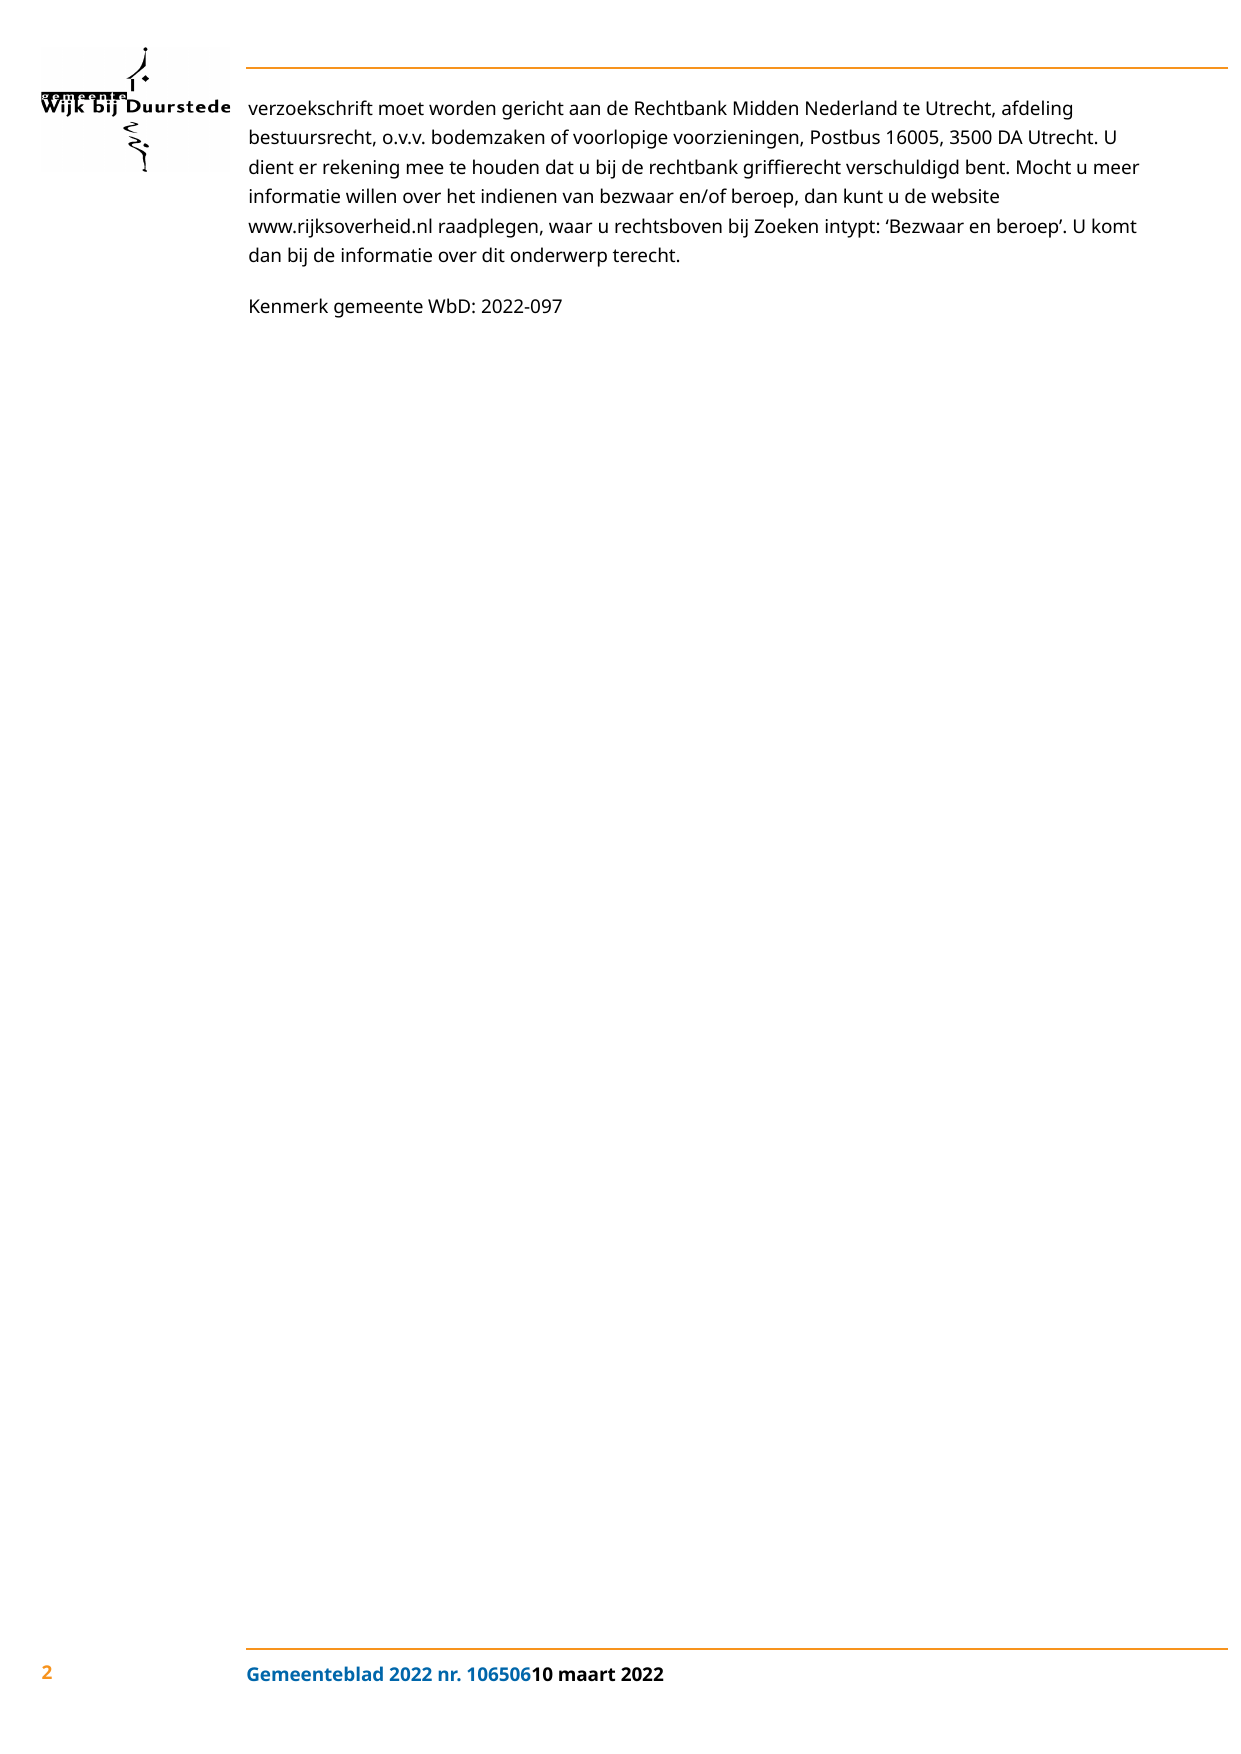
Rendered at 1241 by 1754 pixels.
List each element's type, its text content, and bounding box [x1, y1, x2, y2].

text verzoekschrift moet worden gericht aan de Rechtbank Midden Nederland te Utrecht, afdeling bestuursrecht, o.v.v. bodemzaken of voorlopige voorzieningen, Postbus 16005, 3500 DA Utrecht. U dient er rekening mee te houden dat u bij de rechtbank griffierecht verschuldigd bent. Mocht u meer informatie willen over het indienen van bezwaar en/of beroep, dan kunt u de website www.rijksoverheid.nl raadplegen, waar u rechtsboven bij Zoeken intypt: ‘Bezwaar en beroep’. U komt dan bij de informatie over dit onderwerp terecht. [248, 95, 1152, 268]
text Kenmerk gemeente WbD: 2022-097 [248, 293, 1152, 319]
picture [41, 47, 231, 172]
